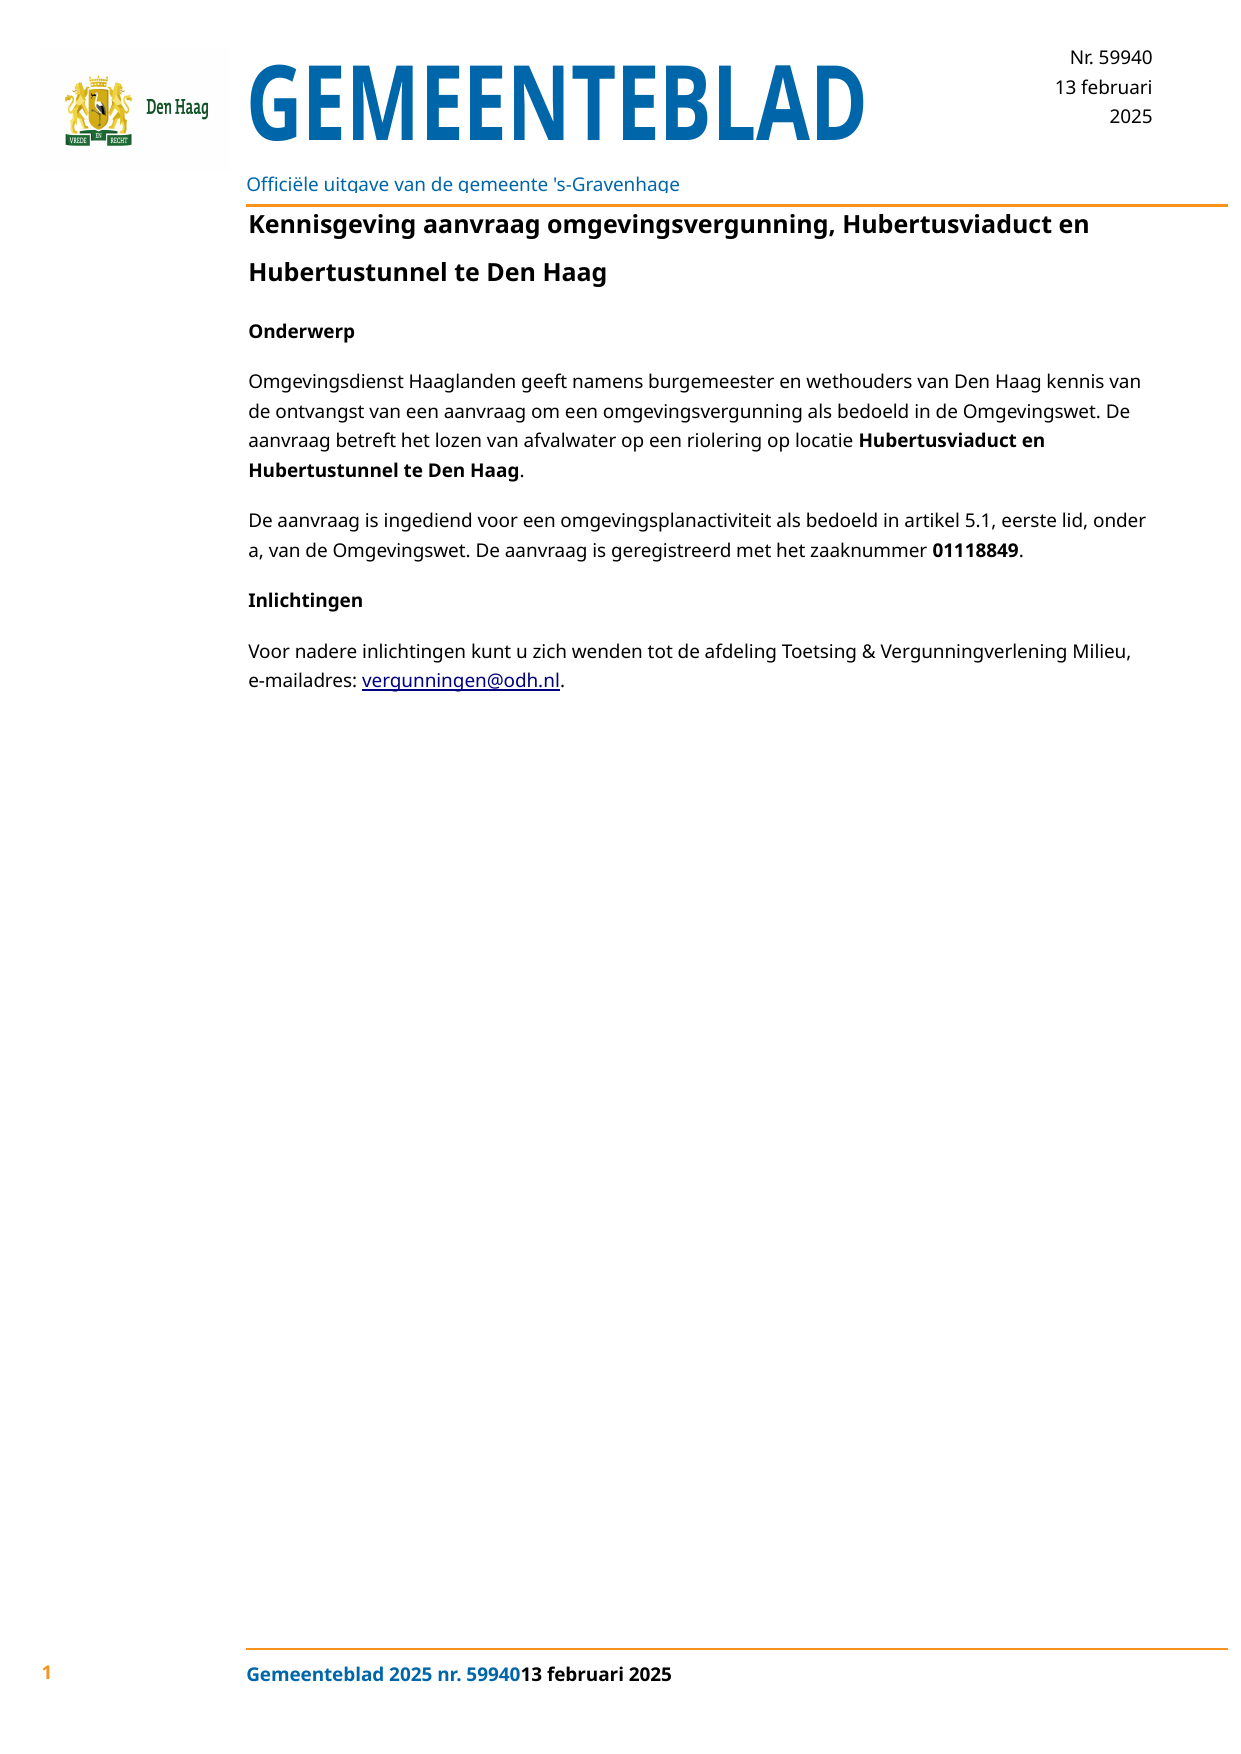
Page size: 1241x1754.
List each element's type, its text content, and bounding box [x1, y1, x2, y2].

text Kennisgeving aanvraag omgevingsvergunning, Hubertusviaduct en Hubertustunnel te Den Haag [248, 207, 1152, 288]
text Inlichtingen [248, 587, 1152, 613]
text Voor nadere inlichtingen kunt u zich wenden tot de afdeling Toetsing & Vergunningverlening Milieu, e-mailadres: vergunningen@odh.nl. [248, 638, 1152, 693]
text Omgevingsdienst Haaglanden geeft namens burgemeester en wethouders van Den Haag kennis van de ontvangst van een aanvraag om een omgevingsvergunning als bedoeld in de Omgevingswet. De aanvraag betreft het lozen van afvalwater op een riolering op locatie Hubertusviaduct en Hubertustunnel te Den Haag. [248, 368, 1152, 483]
text Onderwerp [248, 318, 1152, 344]
picture [41, 47, 231, 172]
text De aanvraag is ingediend voor een omgevingsplanactiviteit als bedoeld in artikel 5.1, eerste lid, onder a, van de Omgevingswet. De aanvraag is geregistreerd met het zaaknummer 01118849. [248, 507, 1152, 563]
